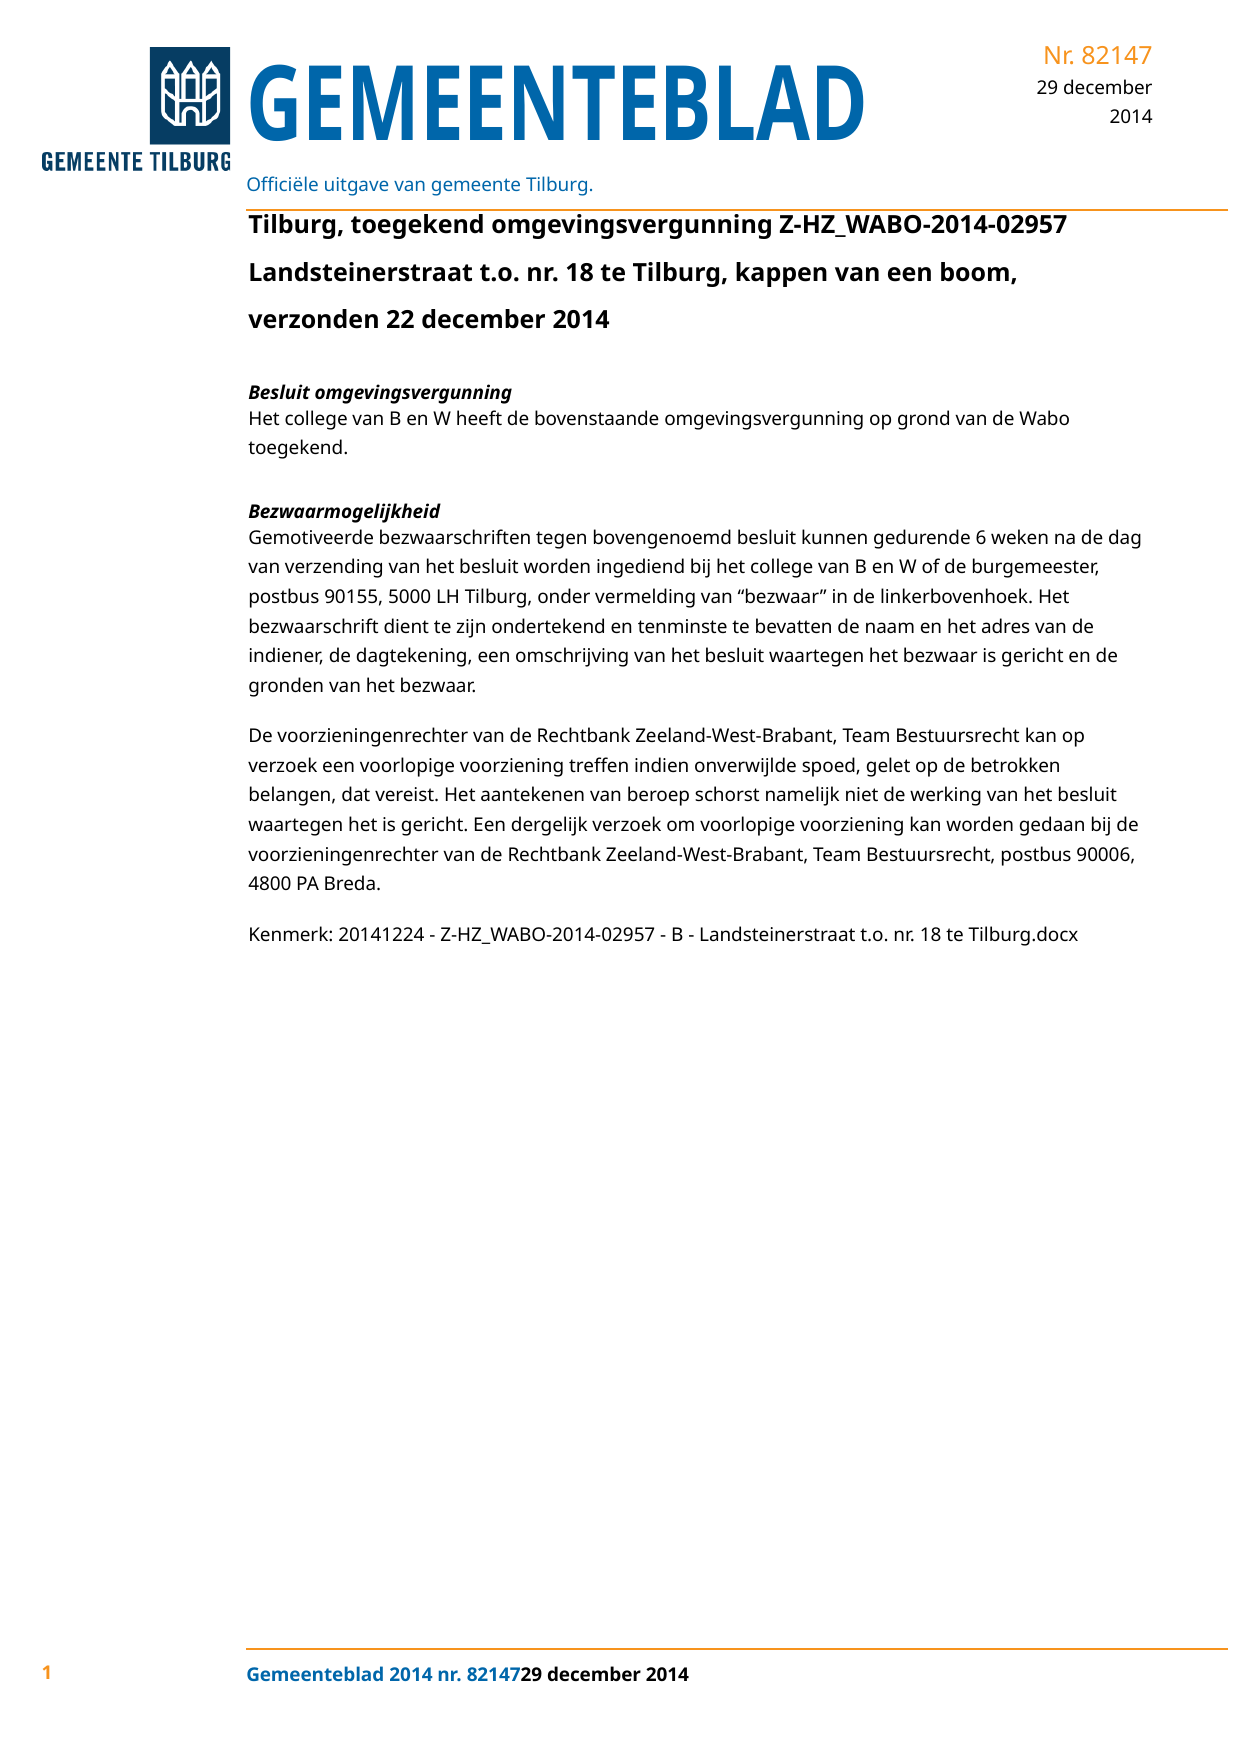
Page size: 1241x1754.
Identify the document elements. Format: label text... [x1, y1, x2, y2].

text Het college van B en W heeft de bovenstaande omgevingsvergunning op grond van de Wabo toegekend. [248, 405, 1152, 460]
text Tilburg, toegekend omgevingsvergunning Z-HZ_WABO-2014-02957 Landsteinerstraat t.o. nr. 18 te Tilburg, kappen van een boom, verzonden 22 december 2014 [248, 211, 1152, 336]
text De voorzieningenrechter van de Rechtbank Zeeland-West-Brabant, Team Bestuursrecht kan op verzoek een voorlopige voorziening treffen indien onverwijlde spoed, gelet op de betrokken belangen, dat vereist. Het aantekenen van beroep schorst namelijk niet de werking van het besluit waartegen het is gericht. Een dergelijk verzoek om voorlopige voorziening kan worden gedaan bij de voorzieningenrechter van de Rechtbank Zeeland-West-Brabant, Team Bestuursrecht, postbus 90006, 4800 PA Breda. [248, 722, 1152, 896]
text Gemotiveerde bezwaarschriften tegen bovengenoemd besluit kunnen gedurende 6 weken na de dag van verzending van het besluit worden ingediend bij het college van B en W of de burgemeester, postbus 90155, 5000 LH Tilburg, onder vermelding van “bezwaar” in de linkerbovenhoek. Het bezwaarschrift dient te zijn ondertekend en tenminste te bevatten de naam en het adres van de indiener, de dagtekening, een omschrijving van het besluit waartegen het bezwaar is gericht en de gronden van het bezwaar. [248, 524, 1152, 698]
text Bezwaarmogelijkheid [248, 498, 1152, 524]
picture [41, 47, 231, 172]
text Besluit omgevingsvergunning [248, 379, 1152, 405]
text Kenmerk: 20141224 - Z-HZ_WABO-2014-02957 - B - Landsteinerstraat t.o. nr. 18 te Tilburg.docx [248, 921, 1152, 946]
